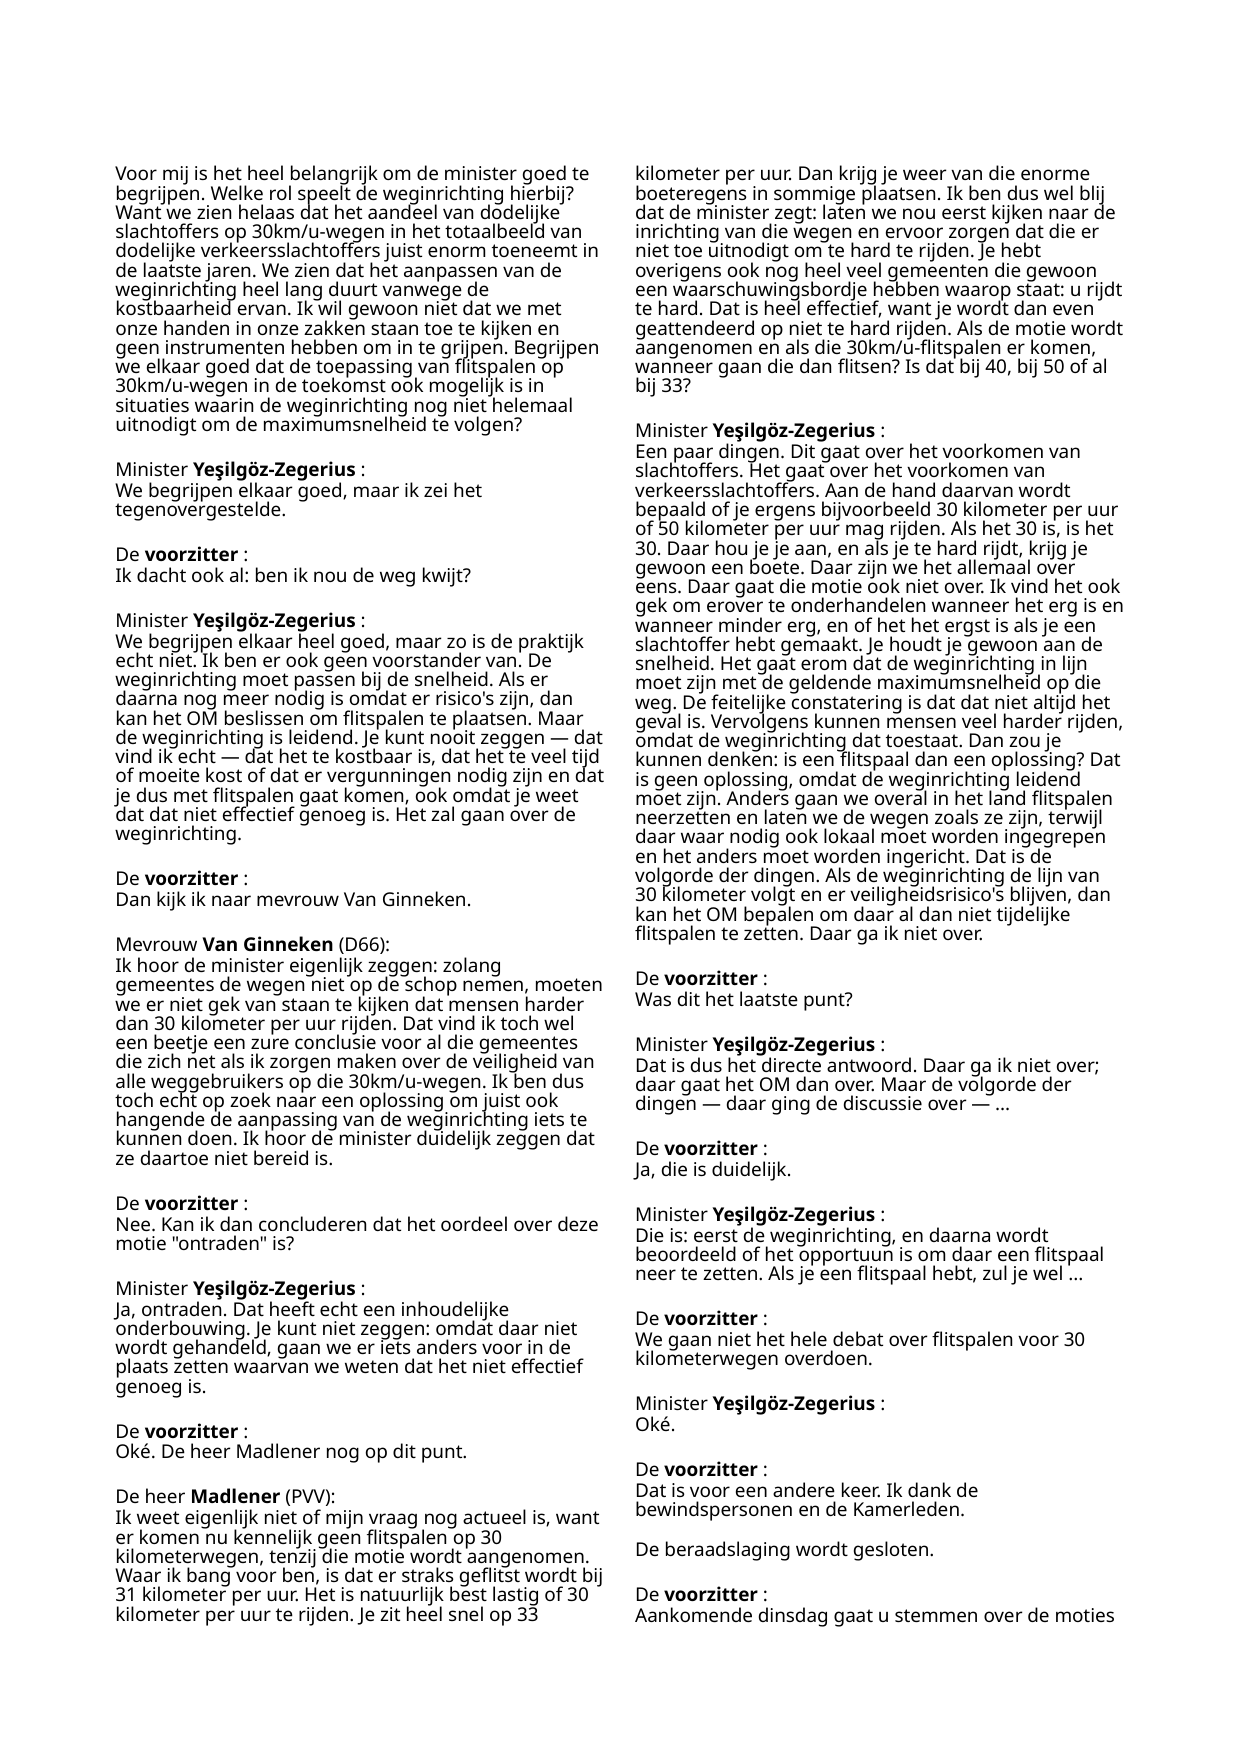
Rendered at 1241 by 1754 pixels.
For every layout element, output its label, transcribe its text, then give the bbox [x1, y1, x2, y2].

text Ik hoor de minister eigenlijk zeggen: zolang gemeentes de wegen niet op de schop nemen, moeten we er niet gek van staan te kijken dat mensen harder dan 30 kilometer per uur rijden. Dat vind ik toch wel een beetje een zure conclusie voor al die gemeentes die zich net als ik zorgen maken over de veiligheid van alle weggebruikers op die 30km/u-wegen. Ik ben dus toch echt op zoek naar een oplossing om juist ook hangende de aanpassing van de weginrichting iets te kunnen doen. Ik hoor de minister duidelijk zeggen dat ze daartoe niet bereid is. [115, 957, 605, 1169]
text Minister Yeşilgöz-Zegerius : [115, 1275, 605, 1301]
text Oké. [635, 1416, 1125, 1436]
text kilometer per uur. Dan krijg je weer van die enorme boeteregens in sommige plaatsen. Ik ben dus wel blij dat de minister zegt: laten we nou eerst kijken naar de inrichting van die wegen en ervoor zorgen dat die er niet toe uitnodigt om te hard te rijden. Je hebt overigens ook nog heel veel gemeenten die gewoon een waarschuwingsbordje hebben waarop staat: u rijdt te hard. Dat is heel effectief, want je wordt dan even geattendeerd op niet te hard rijden. Als de motie wordt aangenomen en als die 30km/u-flitspalen er komen, wanneer gaan die dan flitsen? Is dat bij 40, bij 50 of al bij 33? [635, 165, 1125, 397]
text De voorzitter : [635, 1456, 1125, 1482]
text Minister Yeşilgöz-Zegerius : [115, 607, 605, 633]
text De voorzitter : [635, 1135, 1125, 1161]
text De voorzitter : [115, 865, 605, 891]
text Voor mij is het heel belangrijk om de minister goed te begrijpen. Welke rol speelt de weginrichting hierbij? Want we zien helaas dat het aandeel van dodelijke slachtoffers op 30km/u-wegen in het totaalbeeld van dodelijke verkeersslachtoffers juist enorm toeneemt in de laatste jaren. We zien dat het aanpassen van de weginrichting heel lang duurt vanwege de kostbaarheid ervan. Ik wil gewoon niet dat we met onze handen in onze zakken staan toe te kijken en geen instrumenten hebben om in te grijpen. Begrijpen we elkaar goed dat de toepassing van flitspalen op 30km/u-wegen in de toekomst ook mogelijk is in situaties waarin de weginrichting nog niet helemaal uitnodigt om de maximumsnelheid te volgen? [115, 165, 605, 435]
text De voorzitter : [635, 965, 1125, 991]
text Minister Yeşilgöz-Zegerius : [115, 456, 605, 482]
text We gaan niet het hele debat over flitspalen voor 30 kilometerwegen overdoen. [635, 1331, 1125, 1370]
text Was dit het laatste punt? [635, 991, 1125, 1010]
text De voorzitter : [115, 1190, 605, 1216]
text Dan kijk ik naar mevrouw Van Ginneken. [115, 891, 605, 910]
text Ja, ontraden. Dat heeft echt een inhoudelijke onderbouwing. Je kunt niet zeggen: omdat daar niet wordt gehandeld, gaan we er iets anders voor in de plaats zetten waarvan we weten dat het niet effectief genoeg is. [115, 1301, 605, 1397]
text Ik dacht ook al: ben ik nou de weg kwijt? [115, 567, 605, 586]
text De voorzitter : [115, 541, 605, 567]
text De voorzitter : [635, 1582, 1125, 1607]
text De beraadslaging wordt gesloten. [635, 1541, 1125, 1561]
text Oké. De heer Madlener nog op dit punt. [115, 1443, 605, 1463]
text Ja, die is duidelijk. [635, 1161, 1125, 1180]
text Minister Yeşilgöz-Zegerius : [635, 1201, 1125, 1227]
text We begrijpen elkaar goed, maar ik zei het tegenovergestelde. [115, 482, 605, 520]
text De voorzitter : [635, 1305, 1125, 1331]
text We begrijpen elkaar heel goed, maar zo is de praktijk echt niet. Ik ben er ook geen voorstander van. De weginrichting moet passen bij de snelheid. Als er daarna nog meer nodig is omdat er risico's zijn, dan kan het OM beslissen om flitspalen te plaatsen. Maar de weginrichting is leidend. Je kunt nooit zeggen — dat vind ik echt — dat het te kostbaar is, dat het te veel tijd of moeite kost of dat er vergunningen nodig zijn en dat je dus met flitspalen gaat komen, ook omdat je weet dat dat niet effectief genoeg is. Het zal gaan over de weginrichting. [115, 633, 605, 844]
text Minister Yeşilgöz-Zegerius : [635, 417, 1125, 443]
text Een paar dingen. Dit gaat over het voorkomen van slachtoffers. Het gaat over het voorkomen van verkeersslachtoffers. Aan de hand daarvan wordt bepaald of je ergens bijvoorbeeld 30 kilometer per uur of 50 kilometer per uur mag rijden. Als het 30 is, is het 30. Daar hou je je aan, en als je te hard rijdt, krijg je gewoon een boete. Daar zijn we het allemaal over eens. Daar gaat die motie ook niet over. Ik vind het ook gek om erover te onderhandelen wanneer het erg is en wanneer minder erg, en of het het ergst is als je een slachtoffer hebt gemaakt. Je houdt je gewoon aan de snelheid. Het gaat erom dat de weginrichting in lijn moet zijn met de geldende maximumsnelheid op die weg. De feitelijke constatering is dat dat niet altijd het geval is. Vervolgens kunnen mensen veel harder rijden, omdat de weginrichting dat toestaat. Dan zou je kunnen denken: is een flitspaal dan een oplossing? Dat is geen oplossing, omdat de weginrichting leidend moet zijn. Anders gaan we overal in het land flitspalen neerzetten en laten we de wegen zoals ze zijn, terwijl daar waar nodig ook lokaal moet worden ingegrepen en het anders moet worden ingericht. Dat is de volgorde der dingen. Als de weginrichting de lijn van 30 kilometer volgt en er veiligheidsrisico's blijven, dan kan het OM bepalen om daar al dan niet tijdelijke flitspalen te zetten. Daar ga ik niet over. [635, 443, 1125, 944]
text Dat is dus het directe antwoord. Daar ga ik niet over; daar gaat het OM dan over. Maar de volgorde der dingen — daar ging de discussie over — ... [635, 1057, 1125, 1114]
text Dat is voor een andere keer. Ik dank de bewindspersonen en de Kamerleden. [635, 1482, 1125, 1521]
text De heer Madlener (PVV): [115, 1484, 605, 1509]
text De voorzitter : [115, 1418, 605, 1443]
text Nee. Kan ik dan concluderen dat het oordeel over deze motie "ontraden" is? [115, 1216, 605, 1254]
text Minister Yeşilgöz-Zegerius : [635, 1031, 1125, 1057]
text Aankomende dinsdag gaat u stemmen over de moties [635, 1607, 1125, 1627]
text Minister Yeşilgöz-Zegerius : [635, 1391, 1125, 1416]
text Ik weet eigenlijk niet of mijn vraag nog actueel is, want er komen nu kennelijk geen flitspalen op 30 kilometerwegen, tenzij die motie wordt aangenomen. Waar ik bang voor ben, is dat er straks geflitst wordt bij 31 kilometer per uur. Het is natuurlijk best lastig of 30 kilometer per uur te rijden. Je zit heel snel op 33 [115, 1509, 605, 1625]
text Mevrouw Van Ginneken (D66): [115, 931, 605, 957]
text Die is: eerst de weginrichting, en daarna wordt beoordeeld of het opportuun is om daar een flitspaal neer te zetten. Als je een flitspaal hebt, zul je wel ... [635, 1227, 1125, 1284]
